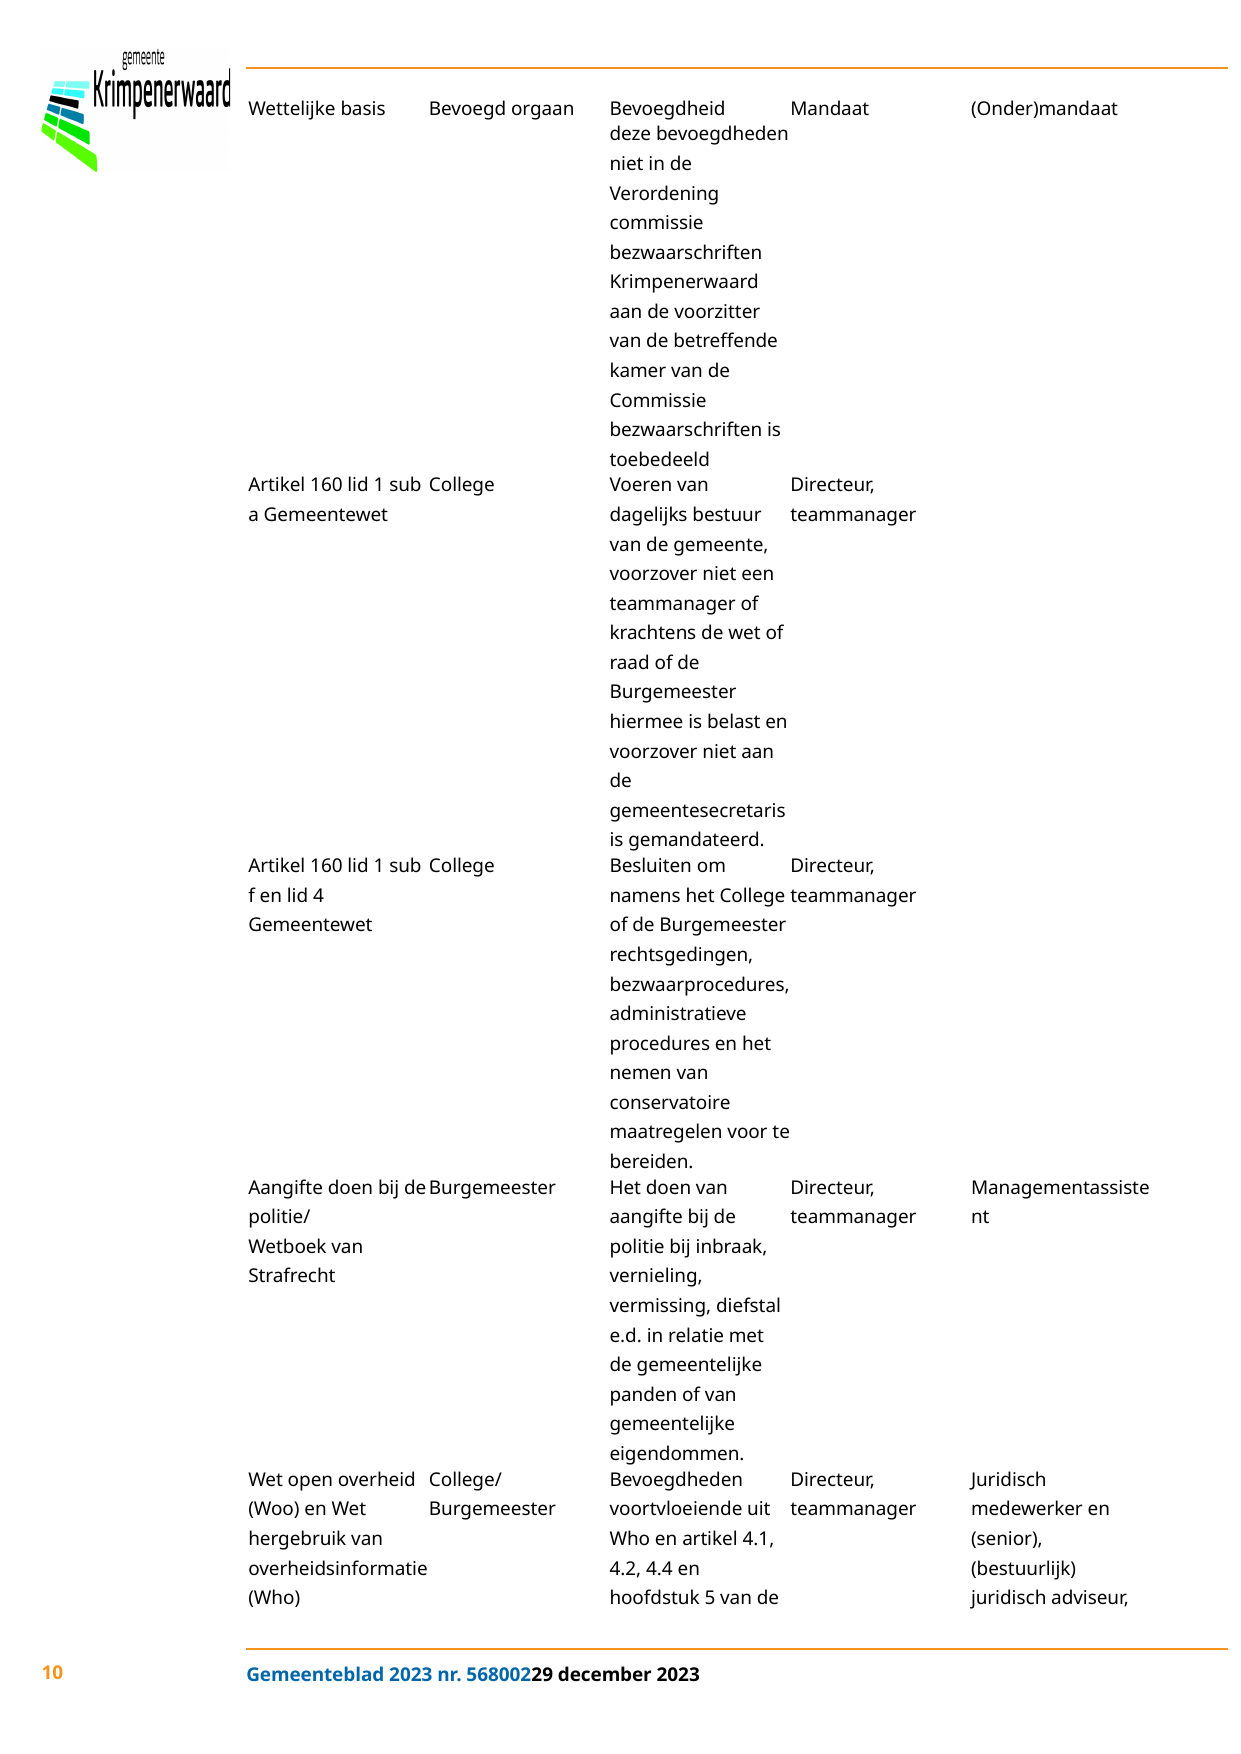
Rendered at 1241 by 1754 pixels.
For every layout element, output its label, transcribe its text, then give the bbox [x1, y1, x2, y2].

table_cell [790, 121, 971, 472]
table_cell Managementassistent [971, 1174, 1152, 1466]
table_header Mandaat [790, 95, 971, 121]
table_cell College/ Burgemeester [429, 1466, 609, 1610]
table_cell Directeur, teammanager [790, 1466, 971, 1610]
table_cell [971, 853, 1152, 1174]
table_cell Juridisch medewerker en (senior), (bestuurlijk) juridisch adviseur, [971, 1466, 1152, 1610]
table_cell Burgemeester [429, 1174, 609, 1466]
table_cell Besluiten om namens het College of de Burgemeester rechtsgedingen, bezwaarprocedures, administratieve procedures en het nemen van conservatoire maatregelen voor te bereiden. [609, 853, 790, 1174]
table_cell deze bevoegdheden niet in de Verordening commissie bezwaarschriften Krimpenerwaard aan de voorzitter van de betreffende kamer van de Commissie bezwaarschriften is toebedeeld [609, 121, 790, 472]
table_cell Artikel 160 lid 1 sub a Gemeentewet [248, 472, 429, 852]
table_cell College [429, 472, 609, 852]
table_cell Wet open overheid (Woo) en Wet hergebruik van overheidsinformatie (Who) [248, 1466, 429, 1610]
table_cell [429, 121, 609, 472]
table_header Wettelijke basis [248, 95, 429, 121]
table_header Bevoegd orgaan [429, 95, 609, 121]
table_cell Bevoegdheden voortvloeiende uit Who en artikel 4.1, 4.2, 4.4 en hoofdstuk 5 van de [609, 1466, 790, 1610]
table_cell Directeur, teammanager [790, 853, 971, 1174]
table_cell [248, 121, 429, 472]
table_cell Aangifte doen bij de politie/ Wetboek van Strafrecht [248, 1174, 429, 1466]
table_cell Het doen van aangifte bij de politie bij inbraak, vernieling, vermissing, diefstal e.d. in relatie met de gemeentelijke panden of van gemeentelijke eigendommen. [609, 1174, 790, 1466]
table_cell [971, 472, 1152, 852]
table_cell Directeur, teammanager [790, 472, 971, 852]
table_cell Voeren van dagelijks bestuur van de gemeente, voorzover niet een teammanager of krachtens de wet of raad of de Burgemeester hiermee is belast en voorzover niet aan de gemeentesecretaris is gemandateerd. [609, 472, 790, 852]
table_header Bevoegdheid [609, 95, 790, 121]
table_cell Artikel 160 lid 1 sub f en lid 4 Gemeentewet [248, 853, 429, 1174]
table_cell College [429, 853, 609, 1174]
table_cell [971, 121, 1152, 472]
picture [41, 47, 231, 172]
table_cell Directeur, teammanager [790, 1174, 971, 1466]
table_header (Onder)mandaat [971, 95, 1152, 121]
